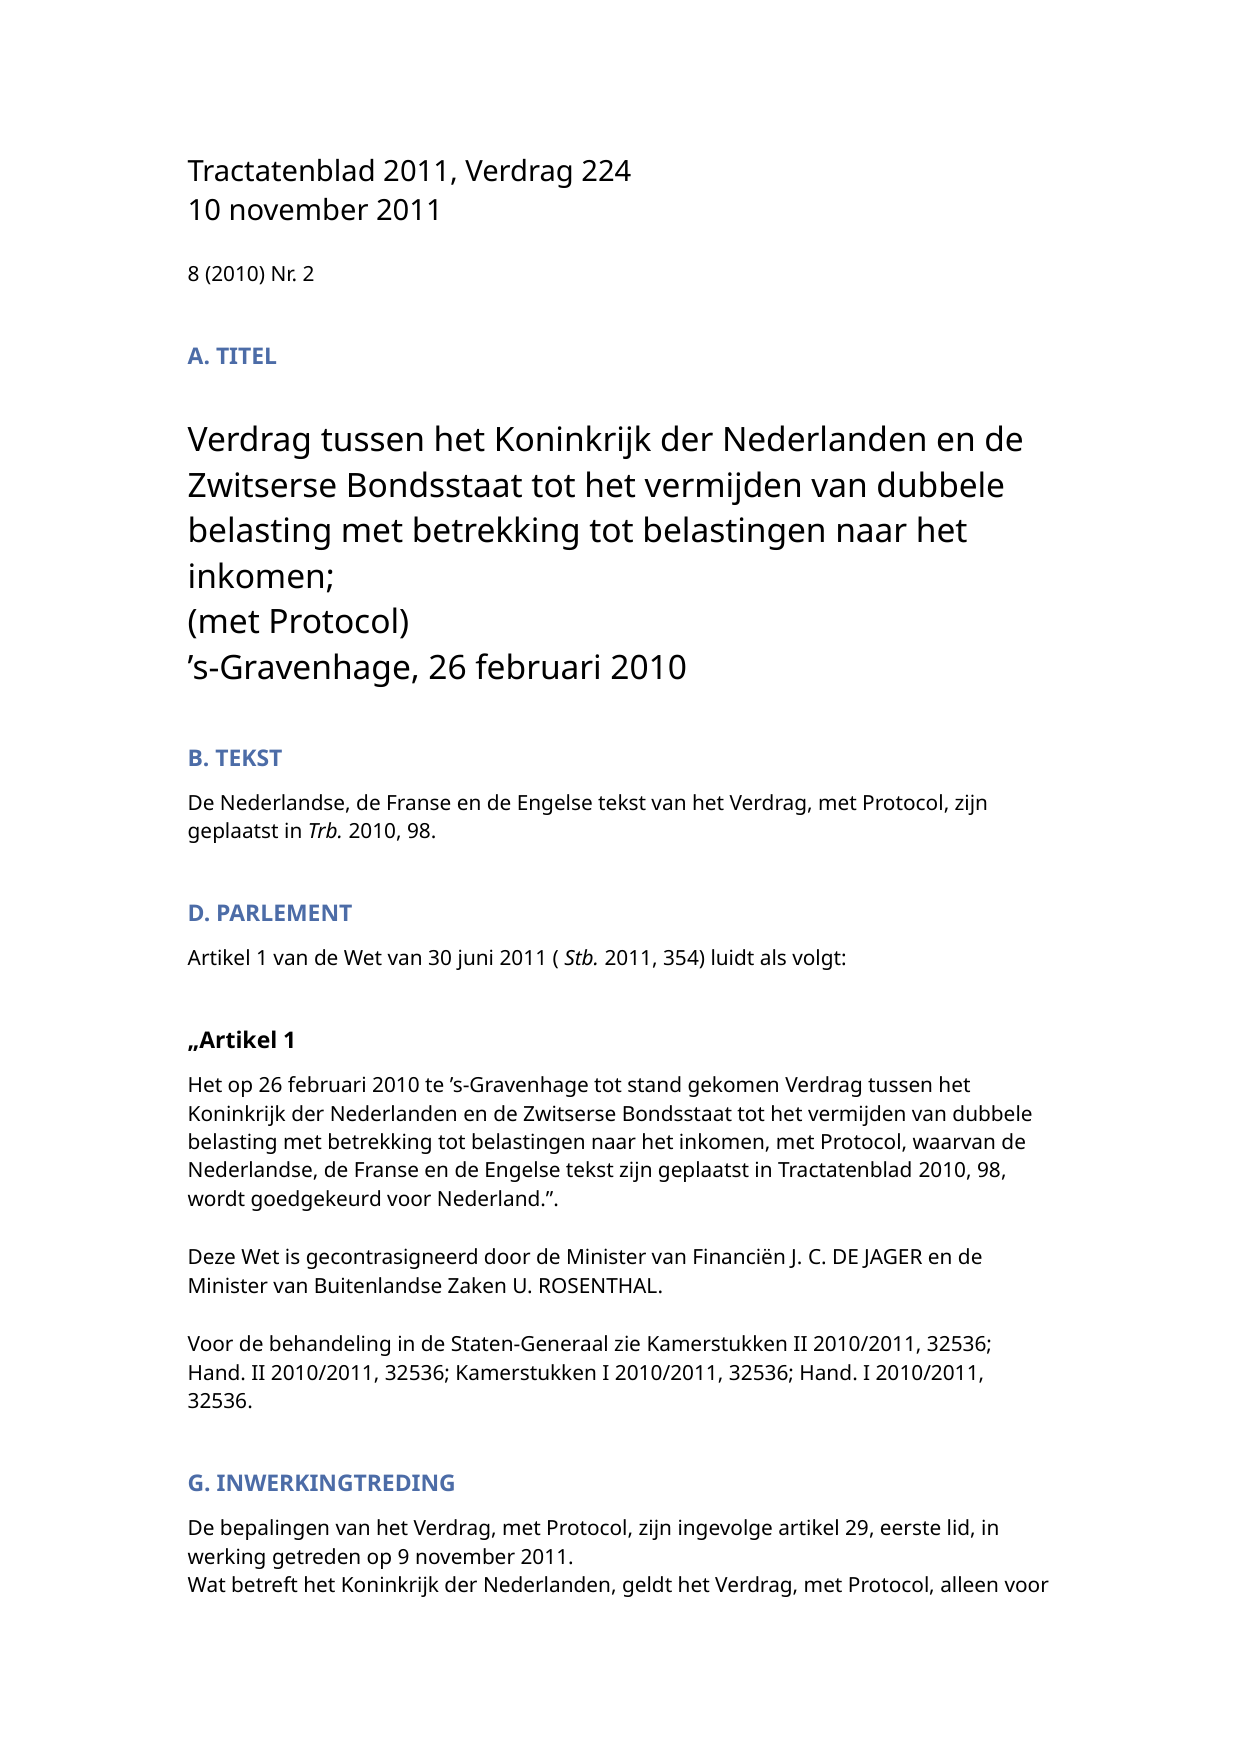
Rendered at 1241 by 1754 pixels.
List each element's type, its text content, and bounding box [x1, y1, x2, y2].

text Tractatenblad 2011, Verdrag 224 [187, 150, 1053, 190]
subtitle G. INWERKINGTREDING [187, 1467, 1053, 1498]
subtitle „Artikel 1 [187, 1024, 1053, 1055]
text ’s-Gravenhage, 26 februari 2010 [187, 644, 1053, 689]
text De Nederlandse, de Franse en de Engelse tekst van het Verdrag, met Protocol, zijn geplaatst in Trb. 2010, 98. [187, 788, 1053, 845]
text Het op 26 februari 2010 te ’s-Gravenhage tot stand gekomen Verdrag tussen het Koninkrijk der Nederlanden en de Zwitserse Bondsstaat tot het vermijden van dubbele belasting met betrekking tot belastingen naar het inkomen, met Protocol, waarvan de Nederlandse, de Franse en de Engelse tekst zijn geplaatst in Tractatenblad 2010, 98, wordt goedgekeurd voor Nederland.”. [187, 1070, 1053, 1212]
text Voor de behandeling in de Staten-Generaal zie Kamerstukken II 2010/2011, 32536; Hand. II 2010/2011, 32536; Kamerstukken I 2010/2011, 32536; Hand. I 2010/2011, 32536. [187, 1329, 1053, 1414]
text Wat betreft het Koninkrijk der Nederlanden, geldt het Verdrag, met Protocol, alleen voor [187, 1570, 1053, 1599]
subtitle B. TEKST [187, 742, 1053, 773]
subtitle A. TITEL [187, 340, 1053, 371]
text De bepalingen van het Verdrag, met Protocol, zijn ingevolge artikel 29, eerste lid, in werking getreden op 9 november 2011. [187, 1513, 1053, 1570]
subtitle D. PARLEMENT [187, 897, 1053, 928]
text 8 (2010) Nr. 2 [187, 259, 1053, 287]
text 10 november 2011 [187, 190, 1053, 229]
text Verdrag tussen het Koninkrijk der Nederlanden en de Zwitserse Bondsstaat tot het vermijden van dubbele belasting met betrekking tot belastingen naar het inkomen; [187, 416, 1053, 598]
text Artikel 1 van de Wet van 30 juni 2011 ( Stb. 2011, 354) luidt als volgt: [187, 943, 1053, 972]
text Deze Wet is gecontrasigneerd door de Minister van Financiën J. C. DE JAGER en de Minister van Buitenlandse Zaken U. ROSENTHAL. [187, 1242, 1053, 1299]
text (met Protocol) [187, 598, 1053, 644]
